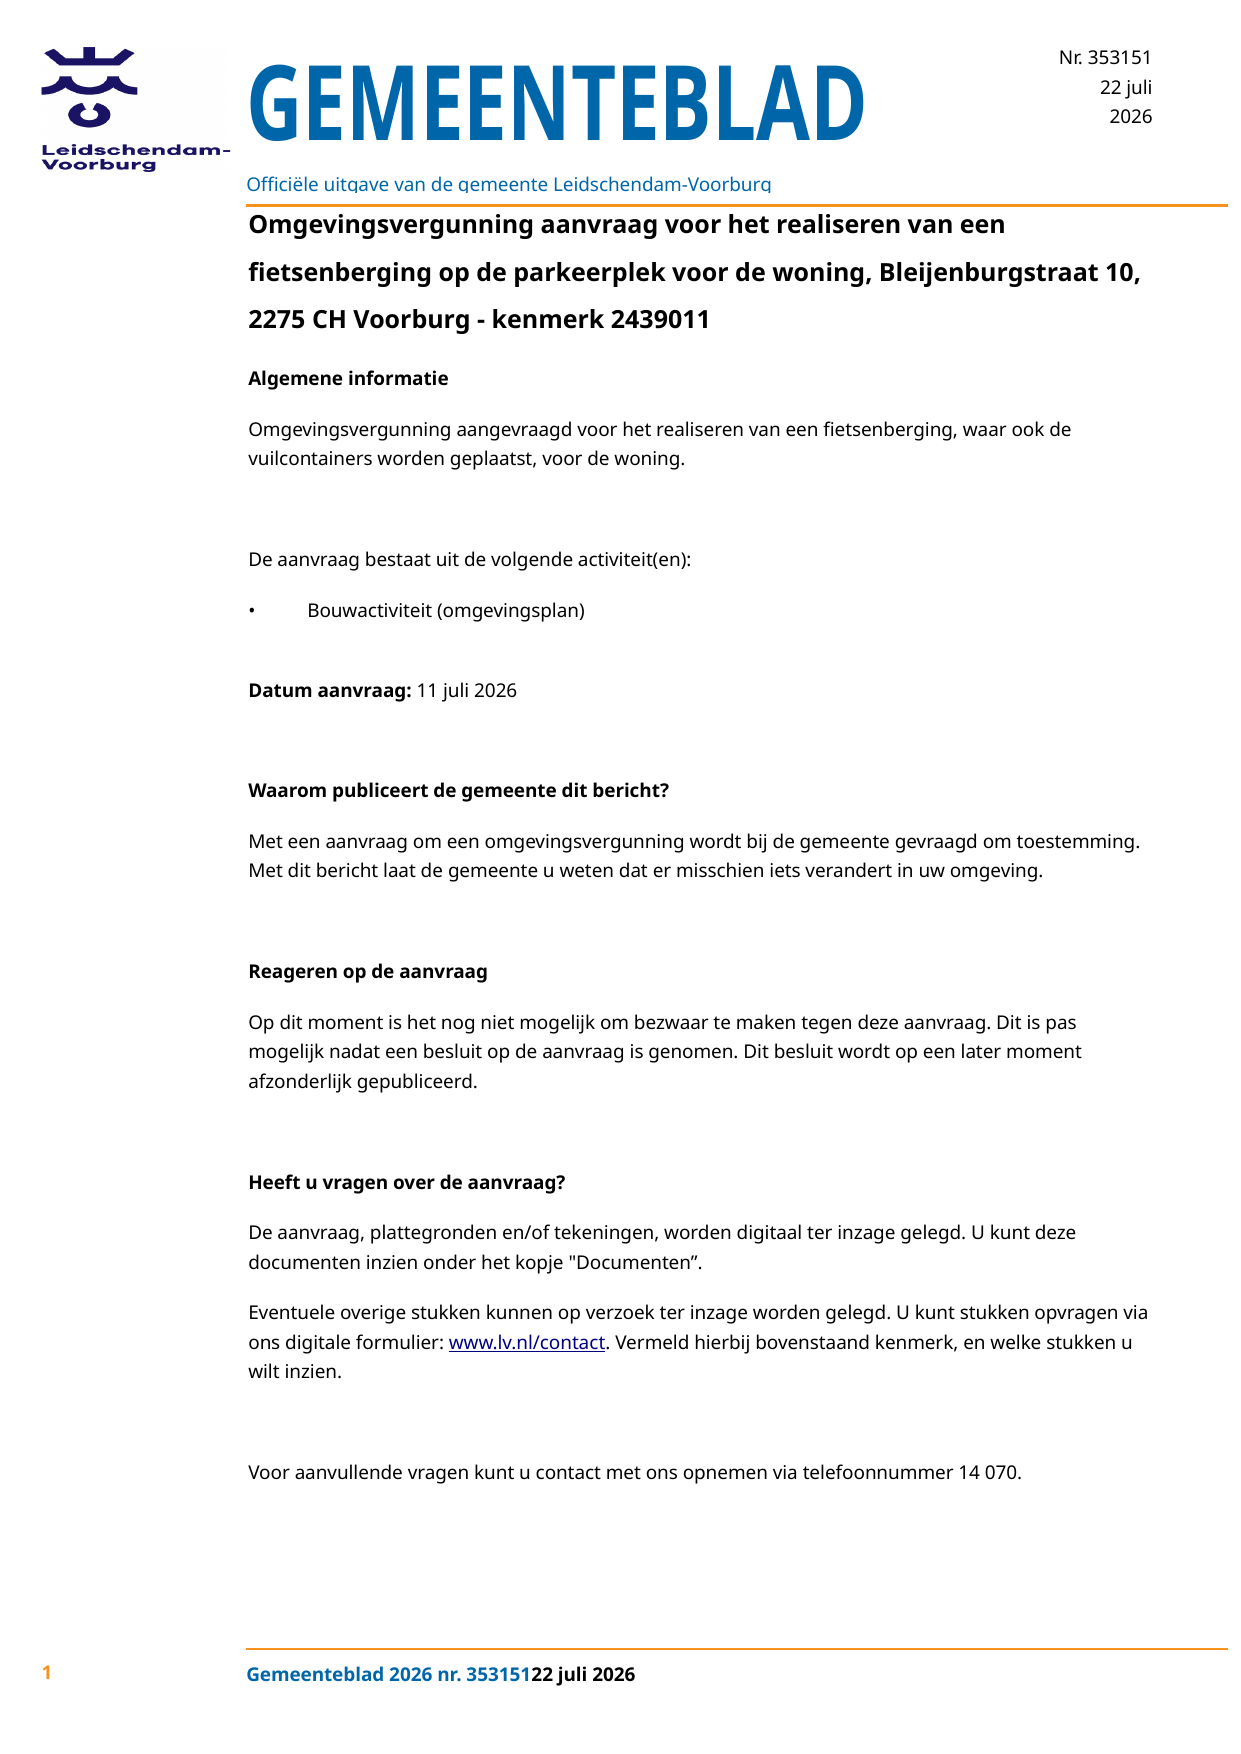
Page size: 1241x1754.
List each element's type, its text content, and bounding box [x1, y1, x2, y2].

text Reageren op de aanvraag [248, 958, 1152, 984]
text Heeft u vragen over de aanvraag? [248, 1169, 1152, 1194]
text Met een aanvraag om een omgevingsvergunning wordt bij de gemeente gevraagd om toestemming. Met dit bericht laat de gemeente u weten dat er misschien iets verandert in uw omgeving. [248, 828, 1152, 883]
text De aanvraag bestaat uit de volgende activiteit(en): [248, 546, 1152, 572]
text Voor aanvullende vragen kunt u contact met ons opnemen via telefoonnummer 14 070. [248, 1459, 1152, 1485]
text Waarom publiceert de gemeente dit bericht? [248, 778, 1152, 803]
text Omgevingsvergunning aangevraagd voor het realiseren van een fietsenberging, waar ook de vuilcontainers worden geplaatst, voor de woning. [248, 416, 1152, 471]
list Bouwactiviteit (omgevingsplan) [248, 597, 1152, 622]
text Omgevingsvergunning aanvraag voor het realiseren van een fietsenberging op de parkeerplek voor de woning, Bleijenburgstraat 10, 2275 CH Voorburg - kenmerk 2439011 [248, 207, 1152, 336]
text Datum aanvraag: 11 juli 2026 [248, 677, 1152, 702]
text Op dit moment is het nog niet mogelijk om bezwaar te maken tegen deze aanvraag. Dit is pas mogelijk nadat een besluit op de aanvraag is genomen. Dit besluit wordt op een later moment afzonderlijk gepubliceerd. [248, 1009, 1152, 1094]
text De aanvraag, plattegronden en/of tekeningen, worden digitaal ter inzage gelegd. U kunt deze documenten inzien onder het kopje "Documenten”. [248, 1219, 1152, 1274]
text Eventuele overige stukken kunnen op verzoek ter inzage worden gelegd. U kunt stukken opvragen via ons digitale formulier: www.lv.nl/contact. Vermeld hierbij bovenstaand kenmerk, en welke stukken u wilt inzien. [248, 1299, 1152, 1384]
text Algemene informatie [248, 366, 1152, 391]
picture [41, 47, 231, 172]
